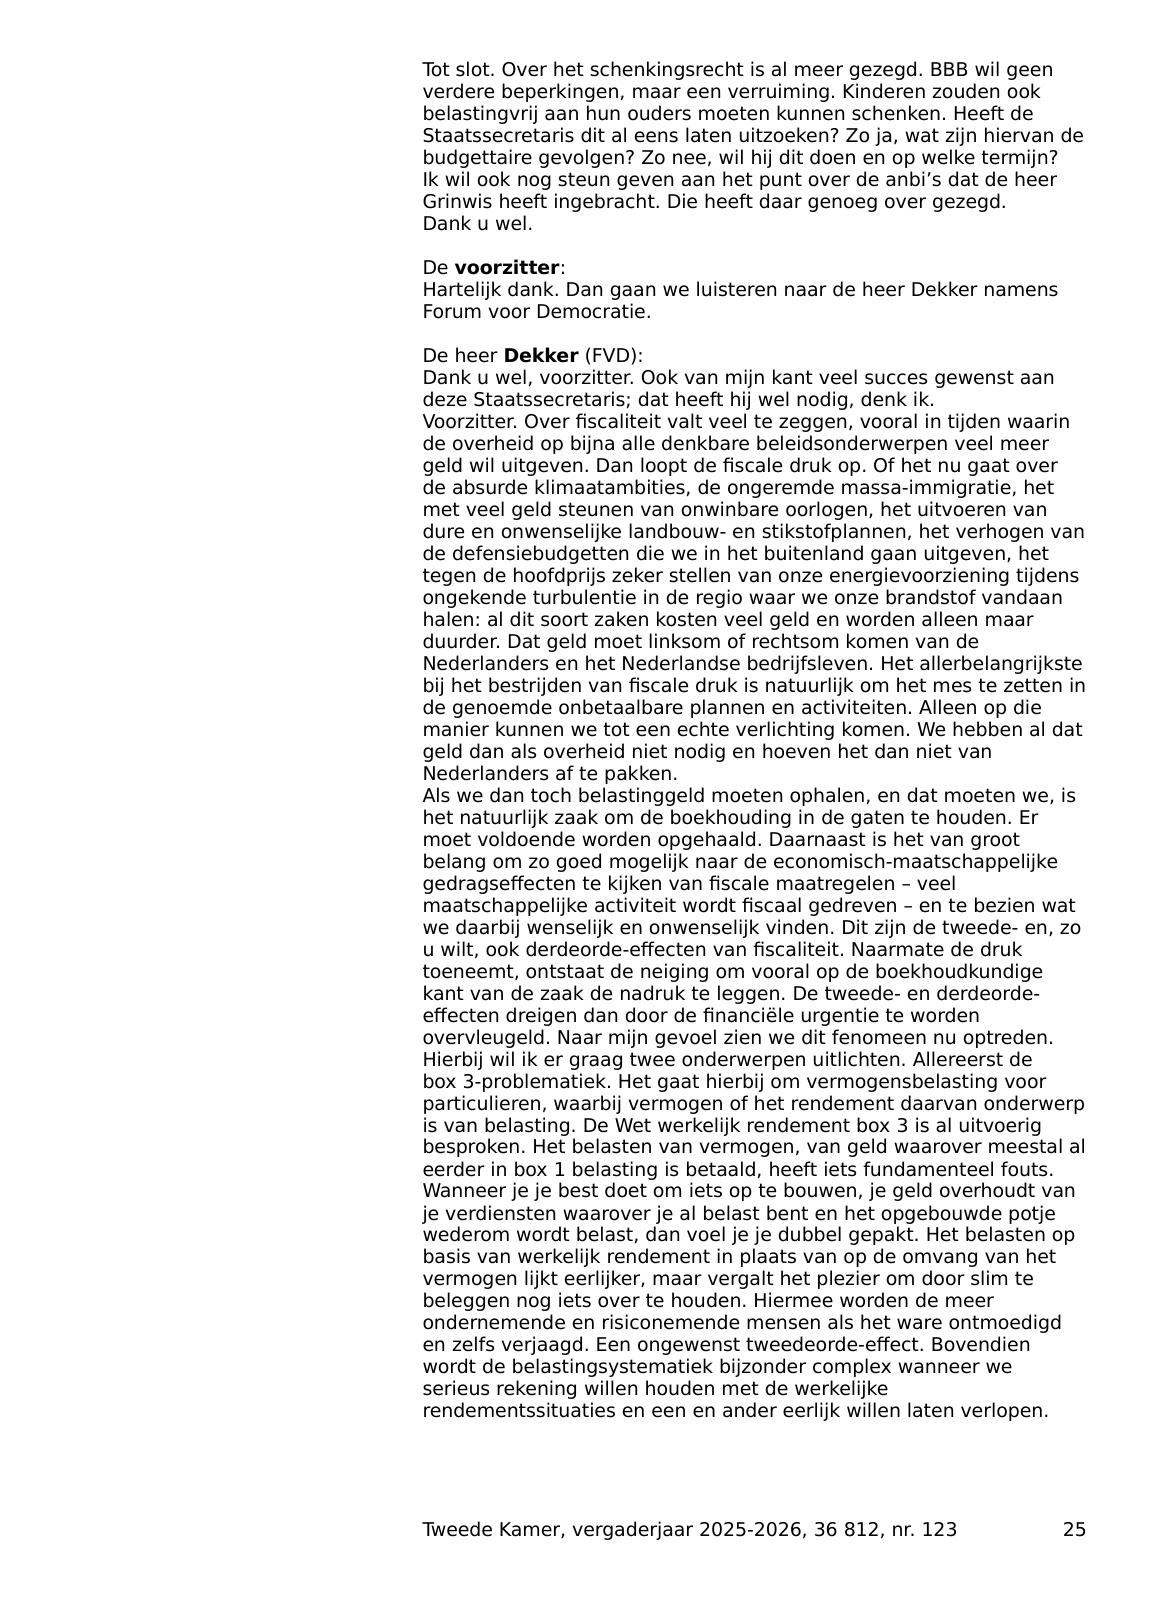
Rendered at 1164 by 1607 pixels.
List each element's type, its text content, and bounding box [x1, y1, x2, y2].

text Als we dan toch belastinggeld moeten ophalen, en dat moeten we, is het natuurlijk zaak om de boekhouding in de gaten te houden. Er moet voldoende worden opgehaald. Daarnaast is het van groot belang om zo goed mogelijk naar de economisch-maatschappelijke gedragseffecten te kijken van fiscale maatregelen – veel maatschappelijke activiteit wordt fiscaal gedreven – en te bezien wat we daarbij wenselijk en onwenselijk vinden. Dit zijn de tweede- en, zo u wilt, ook derdeorde-effecten van fiscaliteit. Naarmate de druk toeneemt, ontstaat de neiging om vooral op de boekhoudkundige kant van de zaak de nadruk te leggen. De tweede- en derdeorde-effecten dreigen dan door de financiële urgentie te worden overvleugeld. Naar mijn gevoel zien we dit fenomeen nu optreden. [422, 785, 1087, 1048]
text De heer Dekker (FVD): [422, 345, 1087, 367]
text Voorzitter. Over fiscaliteit valt veel te zeggen, vooral in tijden waarin de overheid op bijna alle denkbare beleidsonderwerpen veel meer geld wil uitgeven. Dan loopt de fiscale druk op. Of het nu gaat over de absurde klimaatambities, de ongeremde massa-immigratie, het met veel geld steunen van onwinbare oorlogen, het uitvoeren van dure en onwenselijke landbouw- en stikstofplannen, het verhogen van de defensiebudgetten die we in het buitenland gaan uitgeven, het tegen de hoofdprijs zeker stellen van onze energievoorziening tijdens ongekende turbulentie in de regio waar we onze brandstof vandaan halen: al dit soort zaken kosten veel geld en worden alleen maar duurder. Dat geld moet linksom of rechtsom komen van de Nederlanders en het Nederlandse bedrijfsleven. Het allerbelangrijkste bij het bestrijden van fiscale druk is natuurlijk om het mes te zetten in de genoemde onbetaalbare plannen en activiteiten. Alleen op die manier kunnen we tot een echte verlichting komen. We hebben al dat geld dan als overheid niet nodig en hoeven het dan niet van Nederlanders af te pakken. [422, 411, 1087, 785]
text De voorzitter: [422, 257, 1087, 279]
text Hartelijk dank. Dan gaan we luisteren naar de heer Dekker namens Forum voor Democratie. [422, 279, 1087, 323]
text Dank u wel, voorzitter. Ook van mijn kant veel succes gewenst aan deze Staatssecretaris; dat heeft hij wel nodig, denk ik. [422, 367, 1087, 411]
text Ik wil ook nog steun geven aan het punt over de anbi’s dat de heer Grinwis heeft ingebracht. Die heeft daar genoeg over gezegd. [422, 169, 1087, 213]
text Dank u wel. [422, 213, 1087, 235]
text Hierbij wil ik er graag twee onderwerpen uitlichten. Allereerst de box 3-problematiek. Het gaat hierbij om vermogensbelasting voor particulieren, waarbij vermogen of het rendement daarvan onderwerp is van belasting. De Wet werkelijk rendement box 3 is al uitvoerig besproken. Het belasten van vermogen, van geld waarover meestal al eerder in box 1 belasting is betaald, heeft iets fundamenteel fouts. Wanneer je je best doet om iets op te bouwen, je geld overhoudt van je verdiensten waarover je al belast bent en het opgebouwde potje wederom wordt belast, dan voel je je dubbel gepakt. Het belasten op basis van werkelijk rendement in plaats van op de omvang van het vermogen lijkt eerlijker, maar vergalt het plezier om door slim te beleggen nog iets over te houden. Hiermee worden de meer ondernemende en risiconemende mensen als het ware ontmoedigd en zelfs verjaagd. Een ongewenst tweedeorde-effect. Bovendien wordt de belastingsystematiek bijzonder complex wanneer we serieus rekening willen houden met de werkelijke rendementssituaties en een en ander eerlijk willen laten verlopen. [422, 1048, 1087, 1422]
text Tot slot. Over het schenkingsrecht is al meer gezegd. BBB wil geen verdere beperkingen, maar een verruiming. Kinderen zouden ook belastingvrij aan hun ouders moeten kunnen schenken. Heeft de Staatssecretaris dit al eens laten uitzoeken? Zo ja, wat zijn hiervan de budgettaire gevolgen? Zo nee, wil hij dit doen en op welke termijn? [422, 59, 1087, 169]
